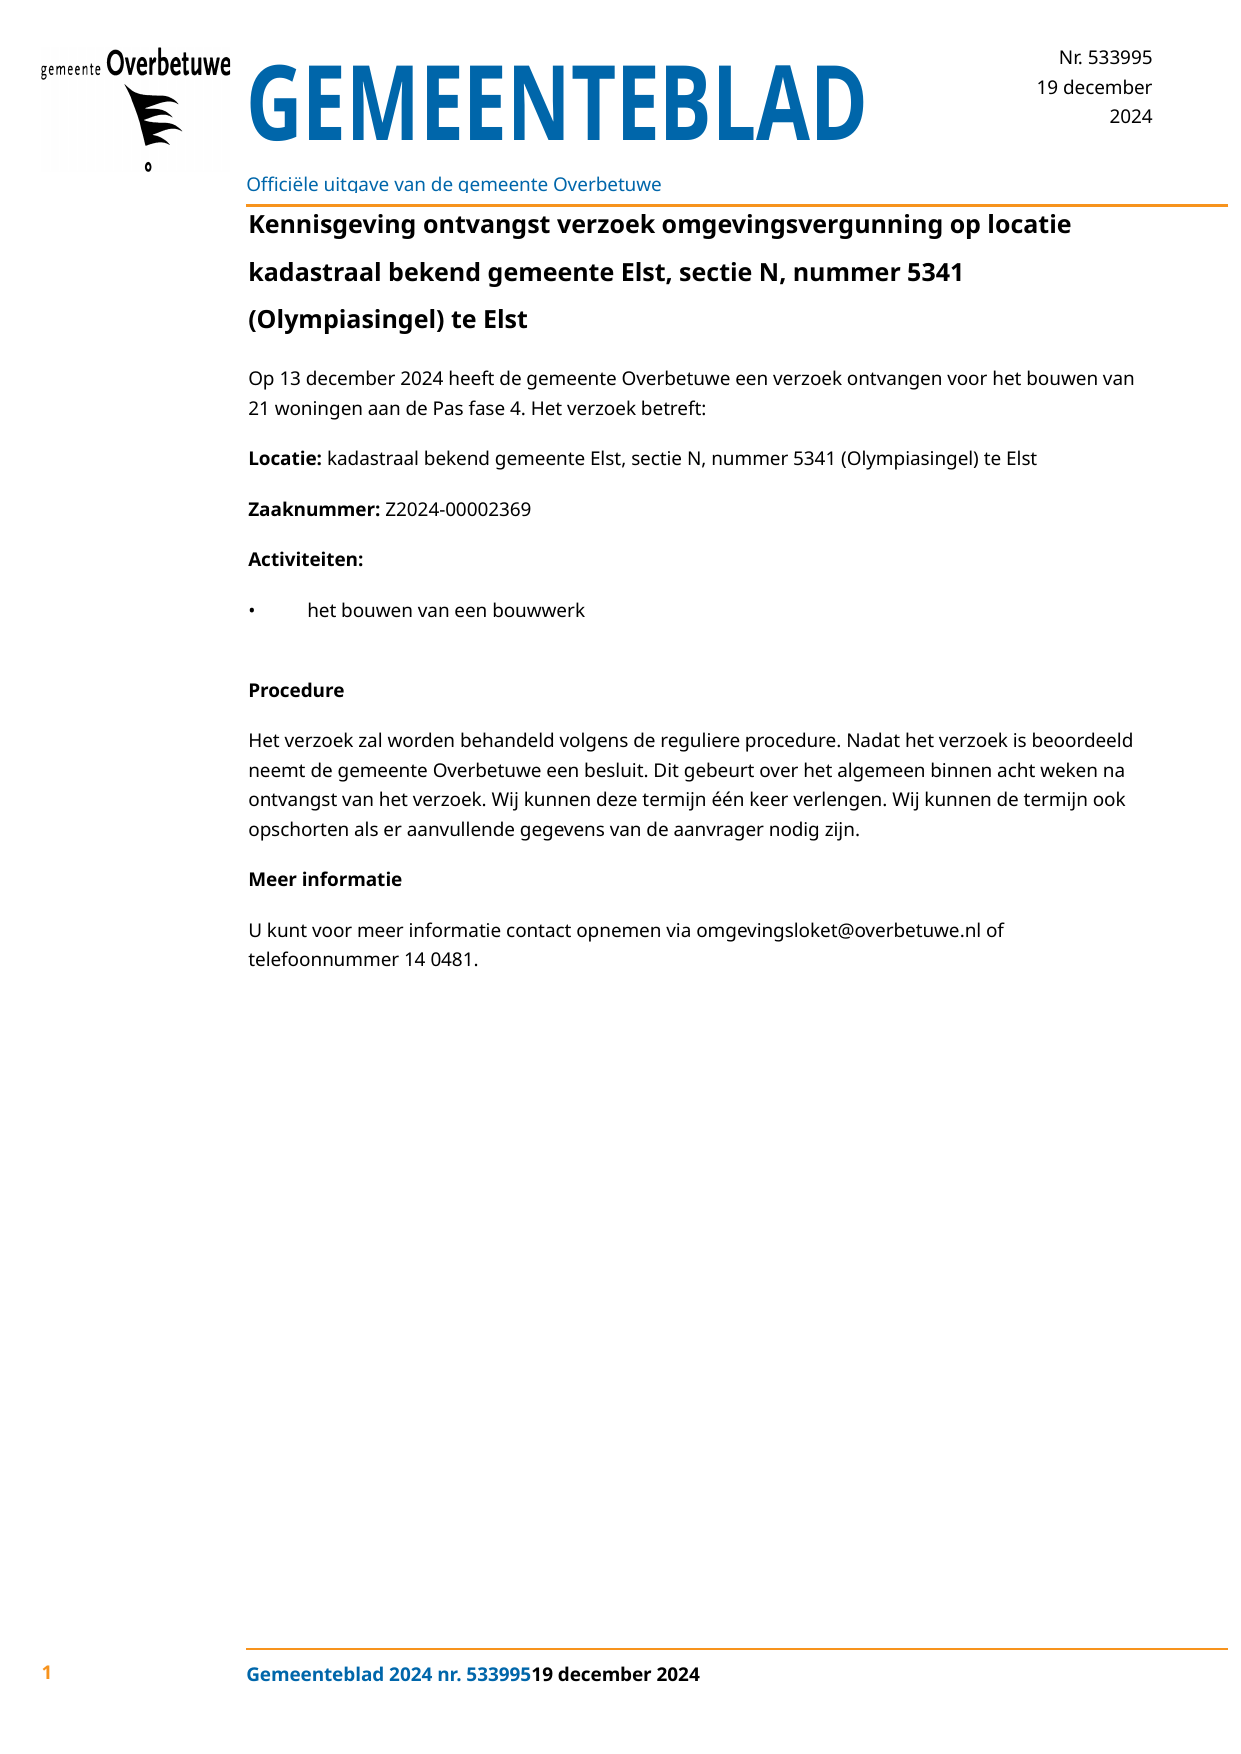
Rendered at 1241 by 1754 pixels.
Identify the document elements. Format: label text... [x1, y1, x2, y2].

text Activiteiten: [248, 546, 1152, 572]
text Zaaknummer: Z2024-00002369 [248, 496, 1152, 522]
text U kunt voor meer informatie contact opnemen via omgevingsloket@overbetuwe.nl of telefoonnummer 14 0481. [248, 917, 1152, 972]
list het bouwen van een bouwwerk [248, 597, 1152, 622]
text Meer informatie [248, 866, 1152, 892]
picture [41, 47, 231, 172]
text Locatie: kadastraal bekend gemeente Elst, sectie N, nummer 5341 (Olympiasingel) te Elst [248, 446, 1152, 471]
text Het verzoek zal worden behandeld volgens de reguliere procedure. Nadat het verzoek is beoordeeld neemt de gemeente Overbetuwe een besluit. Dit gebeurt over het algemeen binnen acht weken na ontvangst van het verzoek. Wij kunnen deze termijn één keer verlengen. Wij kunnen de termijn ook opschorten als er aanvullende gegevens van de aanvrager nodig zijn. [248, 727, 1152, 842]
text Procedure [248, 677, 1152, 702]
text Kennisgeving ontvangst verzoek omgevingsvergunning op locatie kadastraal bekend gemeente Elst, sectie N, nummer 5341 (Olympiasingel) te Elst [248, 207, 1152, 336]
text Op 13 december 2024 heeft de gemeente Overbetuwe een verzoek ontvangen voor het bouwen van 21 woningen aan de Pas fase 4. Het verzoek betreft: [248, 366, 1152, 421]
